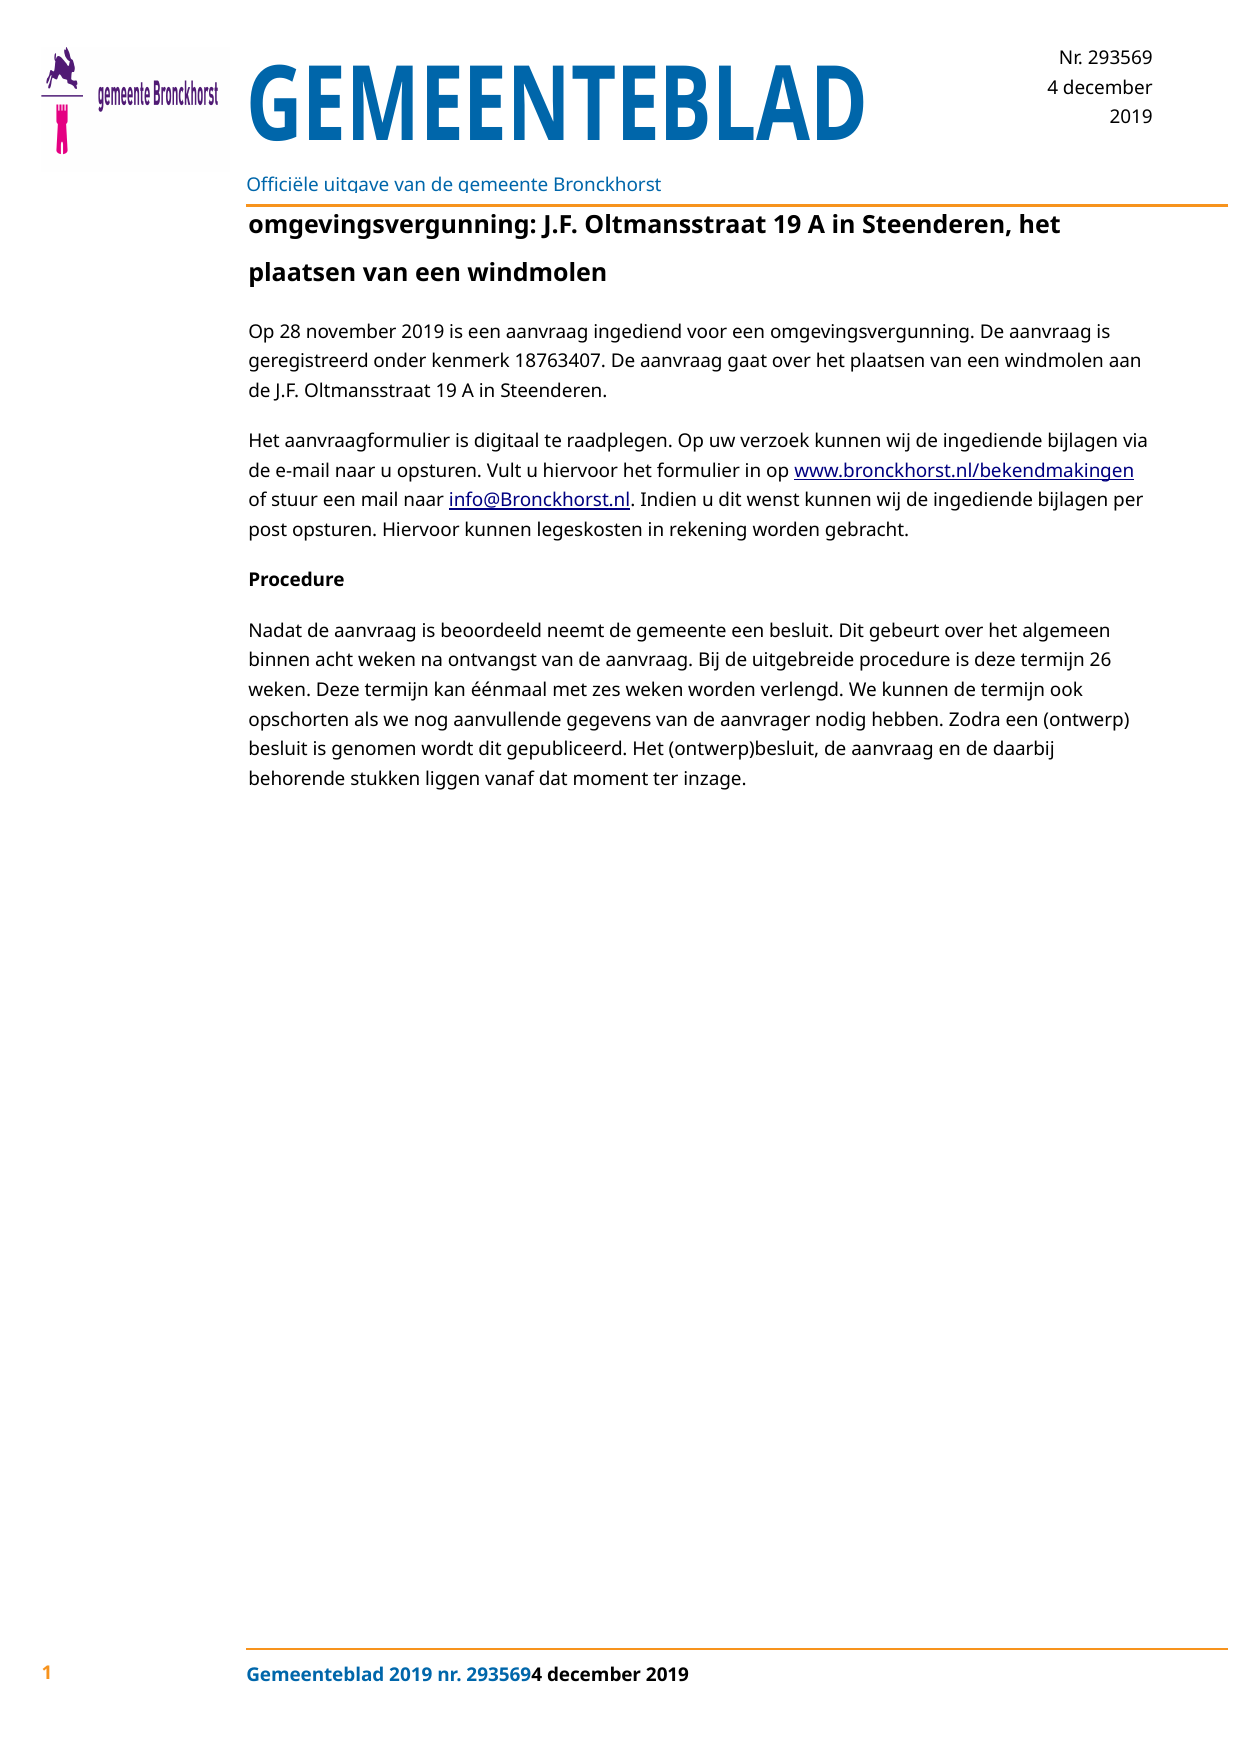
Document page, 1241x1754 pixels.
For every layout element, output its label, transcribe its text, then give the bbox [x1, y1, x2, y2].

text Procedure [248, 567, 1152, 592]
picture [41, 47, 231, 172]
text Op 28 november 2019 is een aanvraag ingediend voor een omgevingsvergunning. De aanvraag is geregistreerd onder kenmerk 18763407. De aanvraag gaat over het plaatsen van een windmolen aan de J.F. Oltmansstraat 19 A in Steenderen. [248, 318, 1152, 403]
text Nadat de aanvraag is beoordeeld neemt de gemeente een besluit. Dit gebeurt over het algemeen binnen acht weken na ontvangst van de aanvraag. Bij de uitgebreide procedure is deze termijn 26 weken. Deze termijn kan éénmaal met zes weken worden verlengd. We kunnen de termijn ook opschorten als we nog aanvullende gegevens van de aanvrager nodig hebben. Zodra een (ontwerp) besluit is genomen wordt dit gepubliceerd. Het (ontwerp)besluit, de aanvraag en de daarbij behorende stukken liggen vanaf dat moment ter inzage. [248, 617, 1152, 791]
text Het aanvraagformulier is digitaal te raadplegen. Op uw verzoek kunnen wij de ingediende bijlagen via de e-mail naar u opsturen. Vult u hiervoor het formulier in op www.bronckhorst.nl/bekendmakingen of stuur een mail naar info@Bronckhorst.nl. Indien u dit wenst kunnen wij de ingediende bijlagen per post opsturen. Hiervoor kunnen legeskosten in rekening worden gebracht. [248, 427, 1152, 542]
text omgevingsvergunning: J.F. Oltmansstraat 19 A in Steenderen, het plaatsen van een windmolen [248, 207, 1152, 288]
